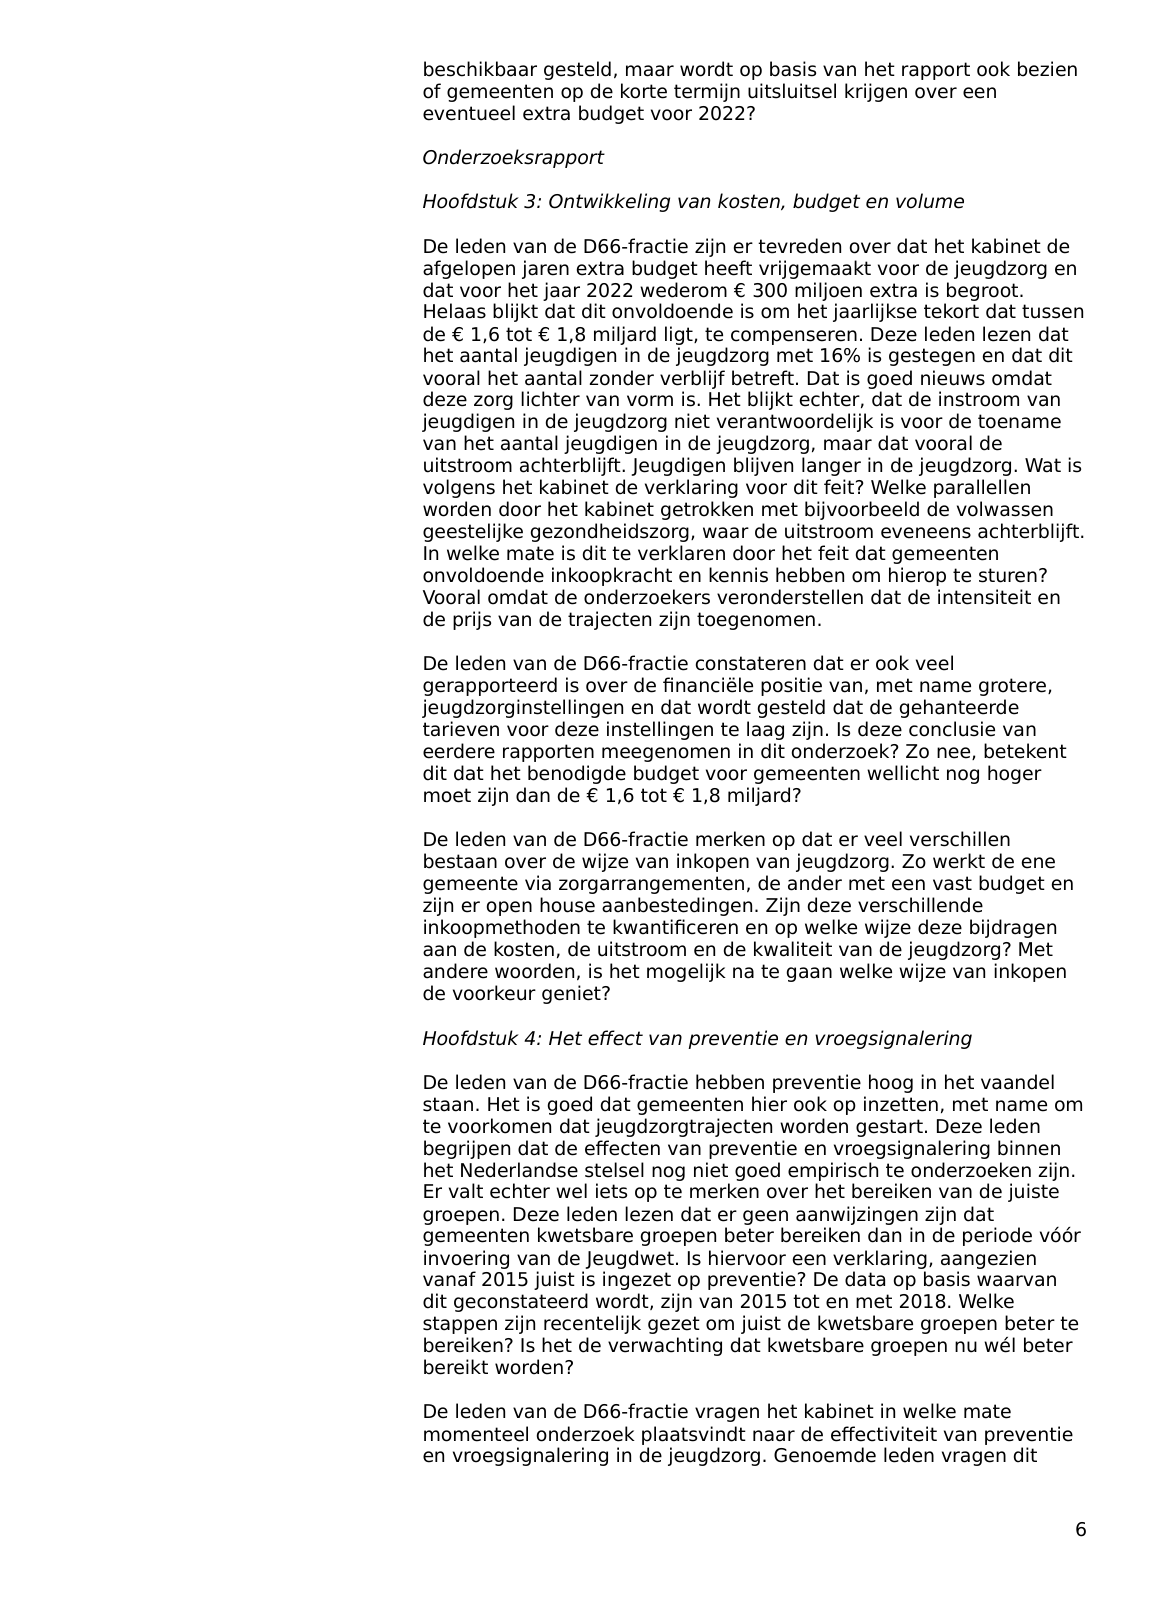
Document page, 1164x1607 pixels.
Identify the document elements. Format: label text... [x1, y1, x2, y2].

text De leden van de D66-fractie constateren dat er ook veel gerapporteerd is over de financiële positie van, met name grotere, jeugdzorginstellingen en dat wordt gesteld dat de gehanteerde tarieven voor deze instellingen te laag zijn. Is deze conclusie van eerdere rapporten meegenomen in dit onderzoek? Zo nee, betekent dit dat het benodigde budget voor gemeenten wellicht nog hoger moet zijn dan de € 1,6 tot € 1,8 miljard? [422, 653, 1087, 807]
subtitle Onderzoeksrapport [422, 147, 1087, 169]
text De leden van de D66-fractie hebben preventie hoog in het vaandel staan. Het is goed dat gemeenten hier ook op inzetten, met name om te voorkomen dat jeugdzorgtrajecten worden gestart. Deze leden begrijpen dat de effecten van preventie en vroegsignalering binnen het Nederlandse stelsel nog niet goed empirisch te onderzoeken zijn. Er valt echter wel iets op te merken over het bereiken van de juiste groepen. Deze leden lezen dat er geen aanwijzingen zijn dat gemeenten kwetsbare groepen beter bereiken dan in de periode vóór invoering van de Jeugdwet. Is hiervoor een verklaring, aangezien vanaf 2015 juist is ingezet op preventie? De data op basis waarvan dit geconstateerd wordt, zijn van 2015 tot en met 2018. Welke stappen zijn recentelijk gezet om juist de kwetsbare groepen beter te bereiken? Is het de verwachting dat kwetsbare groepen nu wél beter bereikt worden? [422, 1072, 1087, 1379]
text De leden van de D66-fractie vragen het kabinet in welke mate momenteel onderzoek plaatsvindt naar de effectiviteit van preventie en vroegsignalering in de jeugdzorg. Genoemde leden vragen dit [422, 1401, 1087, 1467]
subtitle Hoofdstuk 3: Ontwikkeling van kosten, budget en volume [422, 191, 1087, 213]
text De leden van de D66-fractie merken op dat er veel verschillen bestaan over de wijze van inkopen van jeugdzorg. Zo werkt de ene gemeente via zorgarrangementen, de ander met een vast budget en zijn er open house aanbestedingen. Zijn deze verschillende inkoopmethoden te kwantificeren en op welke wijze deze bijdragen aan de kosten, de uitstroom en de kwaliteit van de jeugdzorg? Met andere woorden, is het mogelijk na te gaan welke wijze van inkopen de voorkeur geniet? [422, 829, 1087, 1005]
text De leden van de D66-fractie zijn er tevreden over dat het kabinet de afgelopen jaren extra budget heeft vrijgemaakt voor de jeugdzorg en dat voor het jaar 2022 wederom € 300 miljoen extra is begroot. Helaas blijkt dat dit onvoldoende is om het jaarlijkse tekort dat tussen de € 1,6 tot € 1,8 miljard ligt, te compenseren. Deze leden lezen dat het aantal jeugdigen in de jeugdzorg met 16% is gestegen en dat dit vooral het aantal zonder verblijf betreft. Dat is goed nieuws omdat deze zorg lichter van vorm is. Het blijkt echter, dat de instroom van jeugdigen in de jeugdzorg niet verantwoordelijk is voor de toename van het aantal jeugdigen in de jeugdzorg, maar dat vooral de uitstroom achterblijft. Jeugdigen blijven langer in de jeugdzorg. Wat is volgens het kabinet de verklaring voor dit feit? Welke parallellen worden door het kabinet getrokken met bijvoorbeeld de volwassen geestelijke gezondheidszorg, waar de uitstroom eveneens achterblijft. In welke mate is dit te verklaren door het feit dat gemeenten onvoldoende inkoopkracht en kennis hebben om hierop te sturen? Vooral omdat de onderzoekers veronderstellen dat de intensiteit en de prijs van de trajecten zijn toegenomen. [422, 236, 1087, 631]
text beschikbaar gesteld, maar wordt op basis van het rapport ook bezien of gemeenten op de korte termijn uitsluitsel krijgen over een eventueel extra budget voor 2022? [422, 59, 1087, 125]
subtitle Hoofdstuk 4: Het effect van preventie en vroegsignalering [422, 1027, 1087, 1049]
